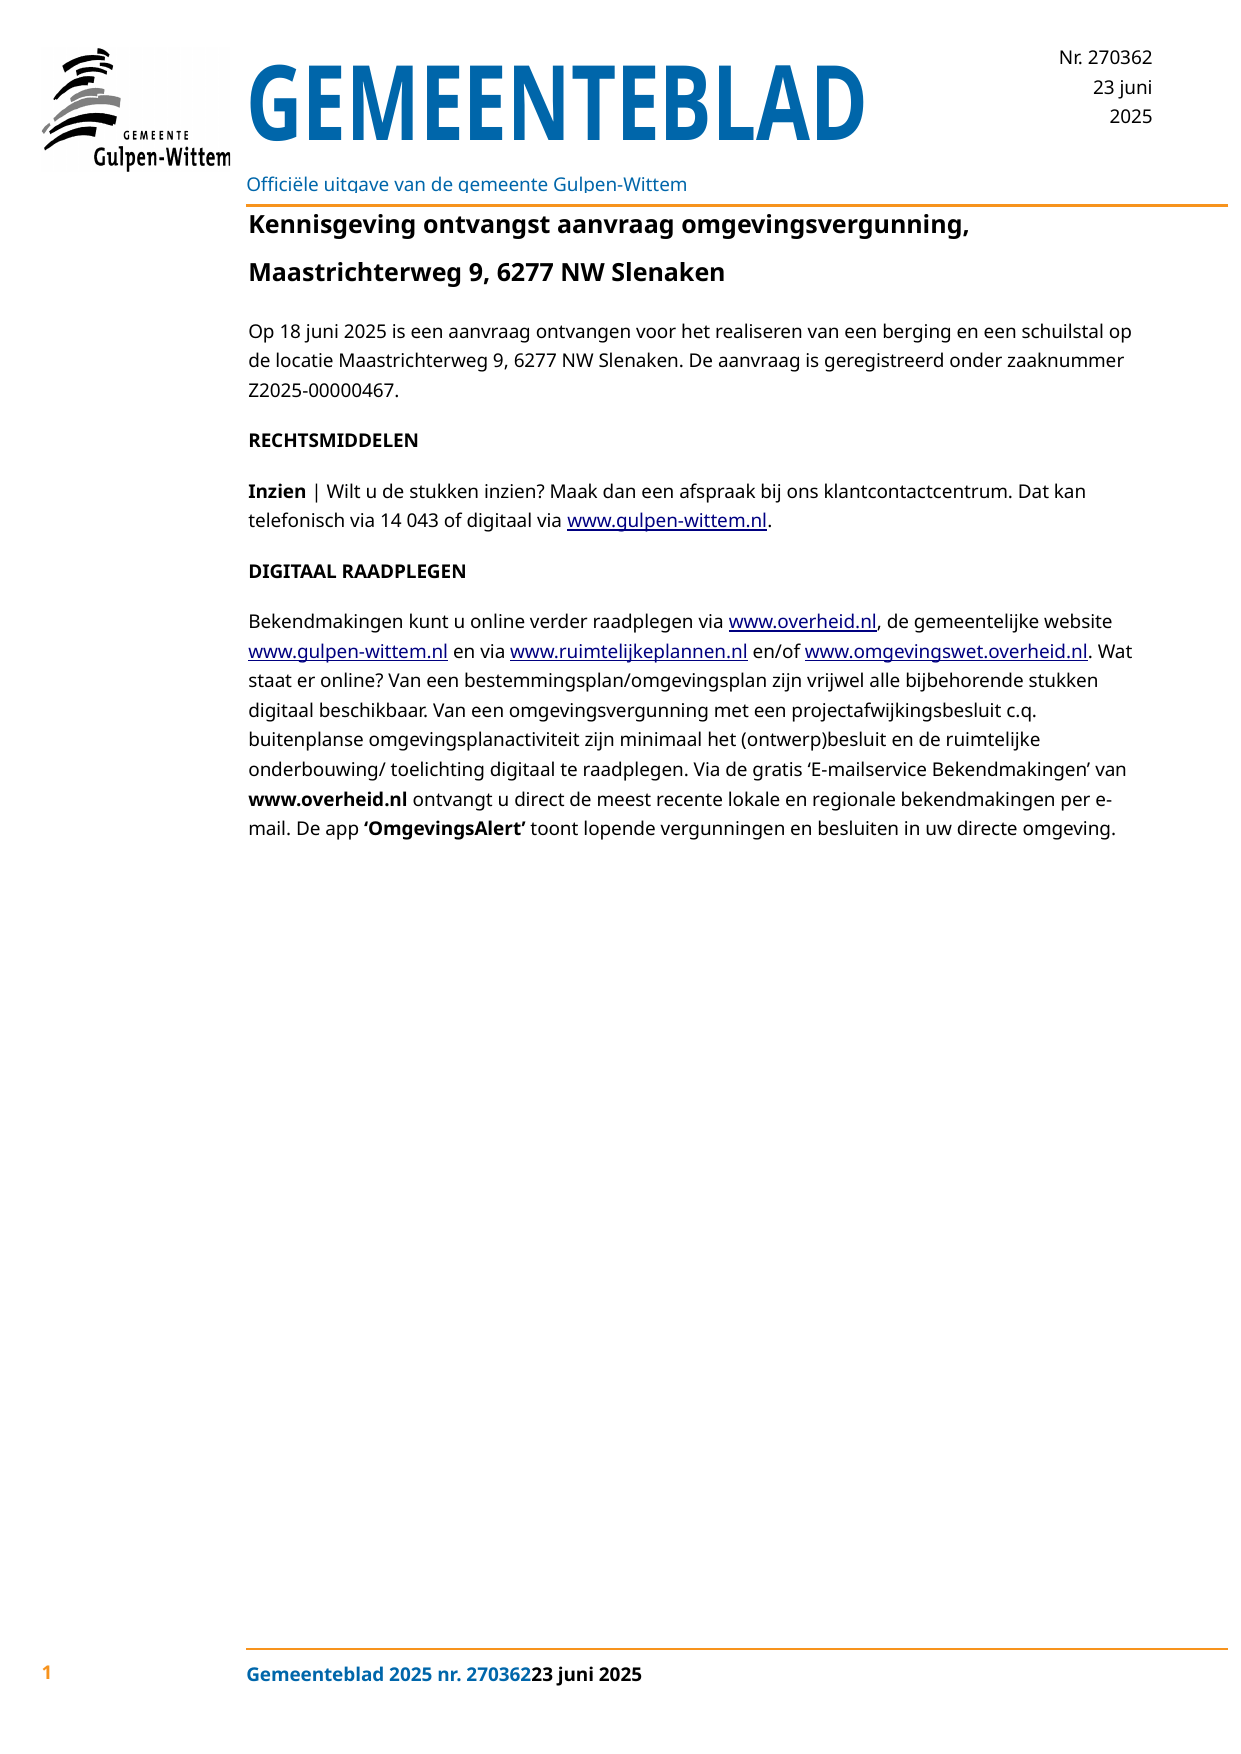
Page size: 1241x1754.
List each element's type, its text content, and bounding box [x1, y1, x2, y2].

text Op 18 juni 2025 is een aanvraag ontvangen voor het realiseren van een berging en een schuilstal op de locatie Maastrichterweg 9, 6277 NW Slenaken. De aanvraag is geregistreerd onder zaaknummer Z2025-00000467. [248, 318, 1152, 403]
text RECHTSMIDDELEN [248, 427, 1152, 453]
text DIGITAAL RAADPLEGEN [248, 558, 1152, 584]
picture [41, 47, 231, 172]
text Kennisgeving ontvangst aanvraag omgevingsvergunning, Maastrichterweg 9, 6277 NW Slenaken [248, 207, 1152, 288]
text Inzien | Wilt u de stukken inzien? Maak dan een afspraak bij ons klantcontactcentrum. Dat kan telefonisch via 14 043 of digitaal via www.gulpen-wittem.nl. [248, 478, 1152, 533]
text Bekendmakingen kunt u online verder raadplegen via www.overheid.nl, de gemeentelijke website www.gulpen-wittem.nl en via www.ruimtelijkeplannen.nl en/of www.omgevingswet.overheid.nl. Wat staat er online? Van een bestemmingsplan/omgevingsplan zijn vrijwel alle bijbehorende stukken digitaal beschikbaar. Van een omgevingsvergunning met een projectafwijkingsbesluit c.q. buitenplanse omgevingsplanactiviteit zijn minimaal het (ontwerp)besluit en de ruimtelijke onderbouwing/ toelichting digitaal te raadplegen. Via de gratis ‘E-mailservice Bekendmakingen’ van www.overheid.nl ontvangt u direct de meest recente lokale en regionale bekendmakingen per e-mail. De app ‘OmgevingsAlert’ toont lopende vergunningen en besluiten in uw directe omgeving. [248, 608, 1152, 841]
